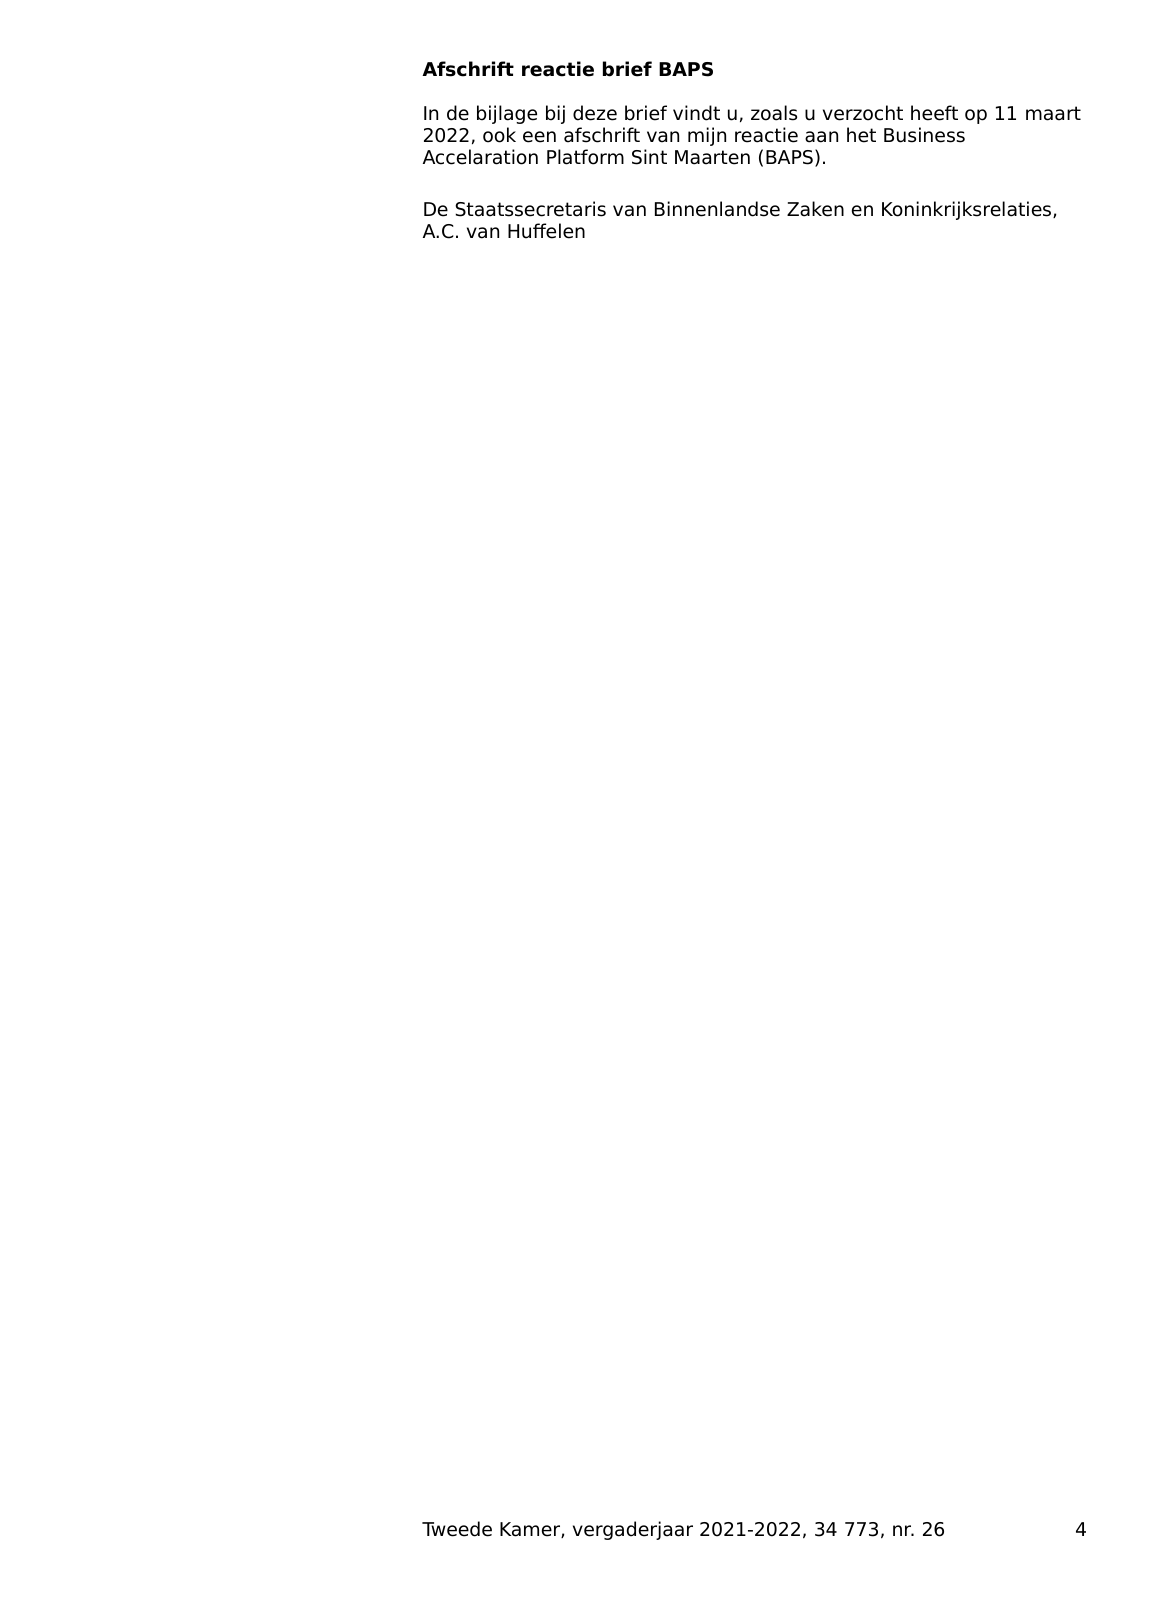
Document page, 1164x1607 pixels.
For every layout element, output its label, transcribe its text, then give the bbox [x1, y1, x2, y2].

subtitle Afschrift reactie brief BAPS [422, 59, 1087, 81]
text De Staatssecretaris van Binnenlandse Zaken en Koninkrijksrelaties, A.C. van Huffelen [422, 199, 1087, 243]
text In de bijlage bij deze brief vindt u, zoals u verzocht heeft op 11 maart 2022, ook een afschrift van mijn reactie aan het Business Accelaration Platform Sint Maarten (BAPS). [422, 103, 1087, 169]
